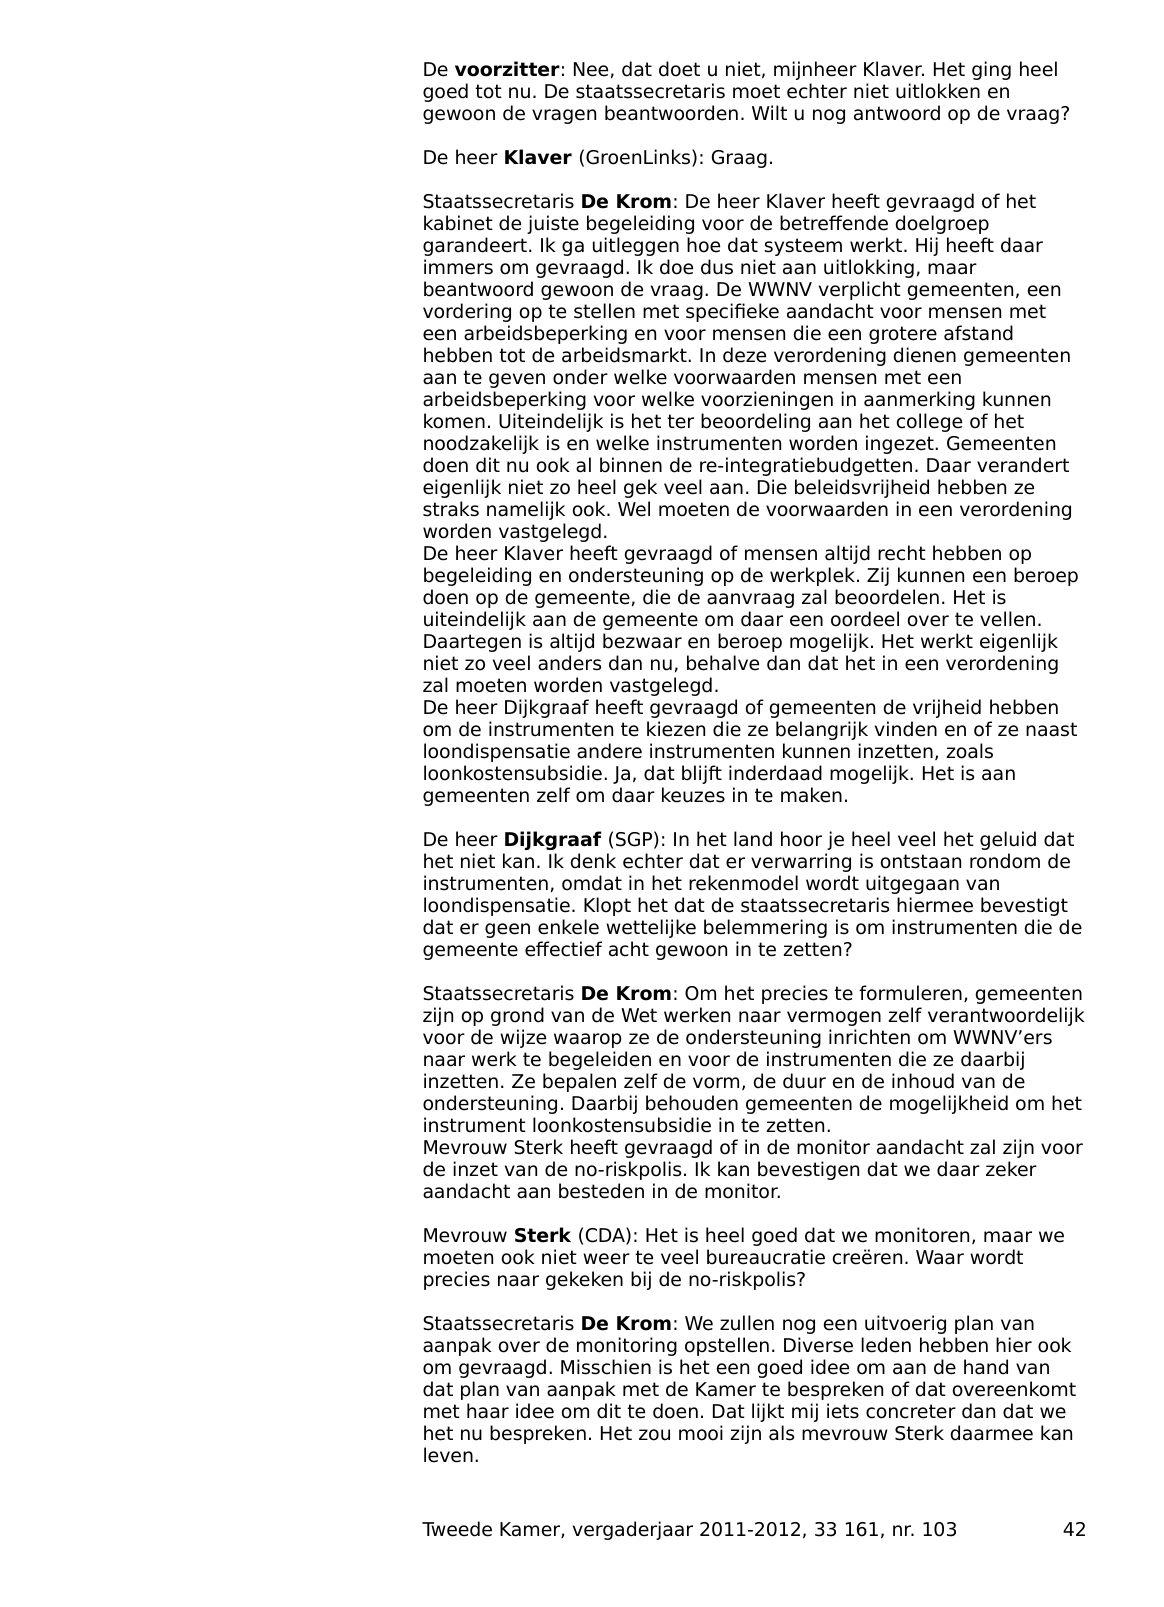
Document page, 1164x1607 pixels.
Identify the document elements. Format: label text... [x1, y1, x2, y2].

text De heer Dijkgraaf (SGP): In het land hoor je heel veel het geluid dat het niet kan. Ik denk echter dat er verwarring is ontstaan rondom de instrumenten, omdat in het rekenmodel wordt uitgegaan van loondispensatie. Klopt het dat de staatssecretaris hiermee bevestigt dat er geen enkele wettelijke belemmering is om instrumenten die de gemeente effectief acht gewoon in te zetten? [422, 829, 1087, 961]
text Mevrouw Sterk (CDA): Het is heel goed dat we monitoren, maar we moeten ook niet weer te veel bureaucratie creëren. Waar wordt precies naar gekeken bij de no-riskpolis? [422, 1225, 1087, 1291]
text Staatssecretaris De Krom: We zullen nog een uitvoerig plan van aanpak over de monitoring opstellen. Diverse leden hebben hier ook om gevraagd. Misschien is het een goed idee om aan de hand van dat plan van aanpak met de Kamer te bespreken of dat overeenkomt met haar idee om dit te doen. Dat lijkt mij iets concreter dan dat we het nu bespreken. Het zou mooi zijn als mevrouw Sterk daarmee kan leven. [422, 1313, 1087, 1467]
text Mevrouw Sterk heeft gevraagd of in de monitor aandacht zal zijn voor de inzet van de no-riskpolis. Ik kan bevestigen dat we daar zeker aandacht aan besteden in de monitor. [422, 1137, 1087, 1203]
text De voorzitter: Nee, dat doet u niet, mijnheer Klaver. Het ging heel goed tot nu. De staatssecretaris moet echter niet uitlokken en gewoon de vragen beantwoorden. Wilt u nog antwoord op de vraag? [422, 59, 1087, 125]
text Staatssecretaris De Krom: De heer Klaver heeft gevraagd of het kabinet de juiste begeleiding voor de betreffende doelgroep garandeert. Ik ga uitleggen hoe dat systeem werkt. Hij heeft daar immers om gevraagd. Ik doe dus niet aan uitlokking, maar beantwoord gewoon de vraag. De WWNV verplicht gemeenten, een vordering op te stellen met specifieke aandacht voor mensen met een arbeidsbeperking en voor mensen die een grotere afstand hebben tot de arbeidsmarkt. In deze verordening dienen gemeenten aan te geven onder welke voorwaarden mensen met een arbeidsbeperking voor welke voorzieningen in aanmerking kunnen komen. Uiteindelijk is het ter beoordeling aan het college of het noodzakelijk is en welke instrumenten worden ingezet. Gemeenten doen dit nu ook al binnen de re-integratiebudgetten. Daar verandert eigenlijk niet zo heel gek veel aan. Die beleidsvrijheid hebben ze straks namelijk ook. Wel moeten de voorwaarden in een verordening worden vastgelegd. [422, 191, 1087, 543]
text Staatssecretaris De Krom: Om het precies te formuleren, gemeenten zijn op grond van de Wet werken naar vermogen zelf verantwoordelijk voor de wijze waarop ze de ondersteuning inrichten om WWNV’ers naar werk te begeleiden en voor de instrumenten die ze daarbij inzetten. Ze bepalen zelf de vorm, de duur en de inhoud van de ondersteuning. Daarbij behouden gemeenten de mogelijkheid om het instrument loonkostensubsidie in te zetten. [422, 983, 1087, 1137]
text De heer Klaver heeft gevraagd of mensen altijd recht hebben op begeleiding en ondersteuning op de werkplek. Zij kunnen een beroep doen op de gemeente, die de aanvraag zal beoordelen. Het is uiteindelijk aan de gemeente om daar een oordeel over te vellen. Daartegen is altijd bezwaar en beroep mogelijk. Het werkt eigenlijk niet zo veel anders dan nu, behalve dan dat het in een verordening zal moeten worden vastgelegd. [422, 543, 1087, 697]
text De heer Dijkgraaf heeft gevraagd of gemeenten de vrijheid hebben om de instrumenten te kiezen die ze belangrijk vinden en of ze naast loondispensatie andere instrumenten kunnen inzetten, zoals loonkostensubsidie. Ja, dat blijft inderdaad mogelijk. Het is aan gemeenten zelf om daar keuzes in te maken. [422, 697, 1087, 807]
text De heer Klaver (GroenLinks): Graag. [422, 147, 1087, 169]
